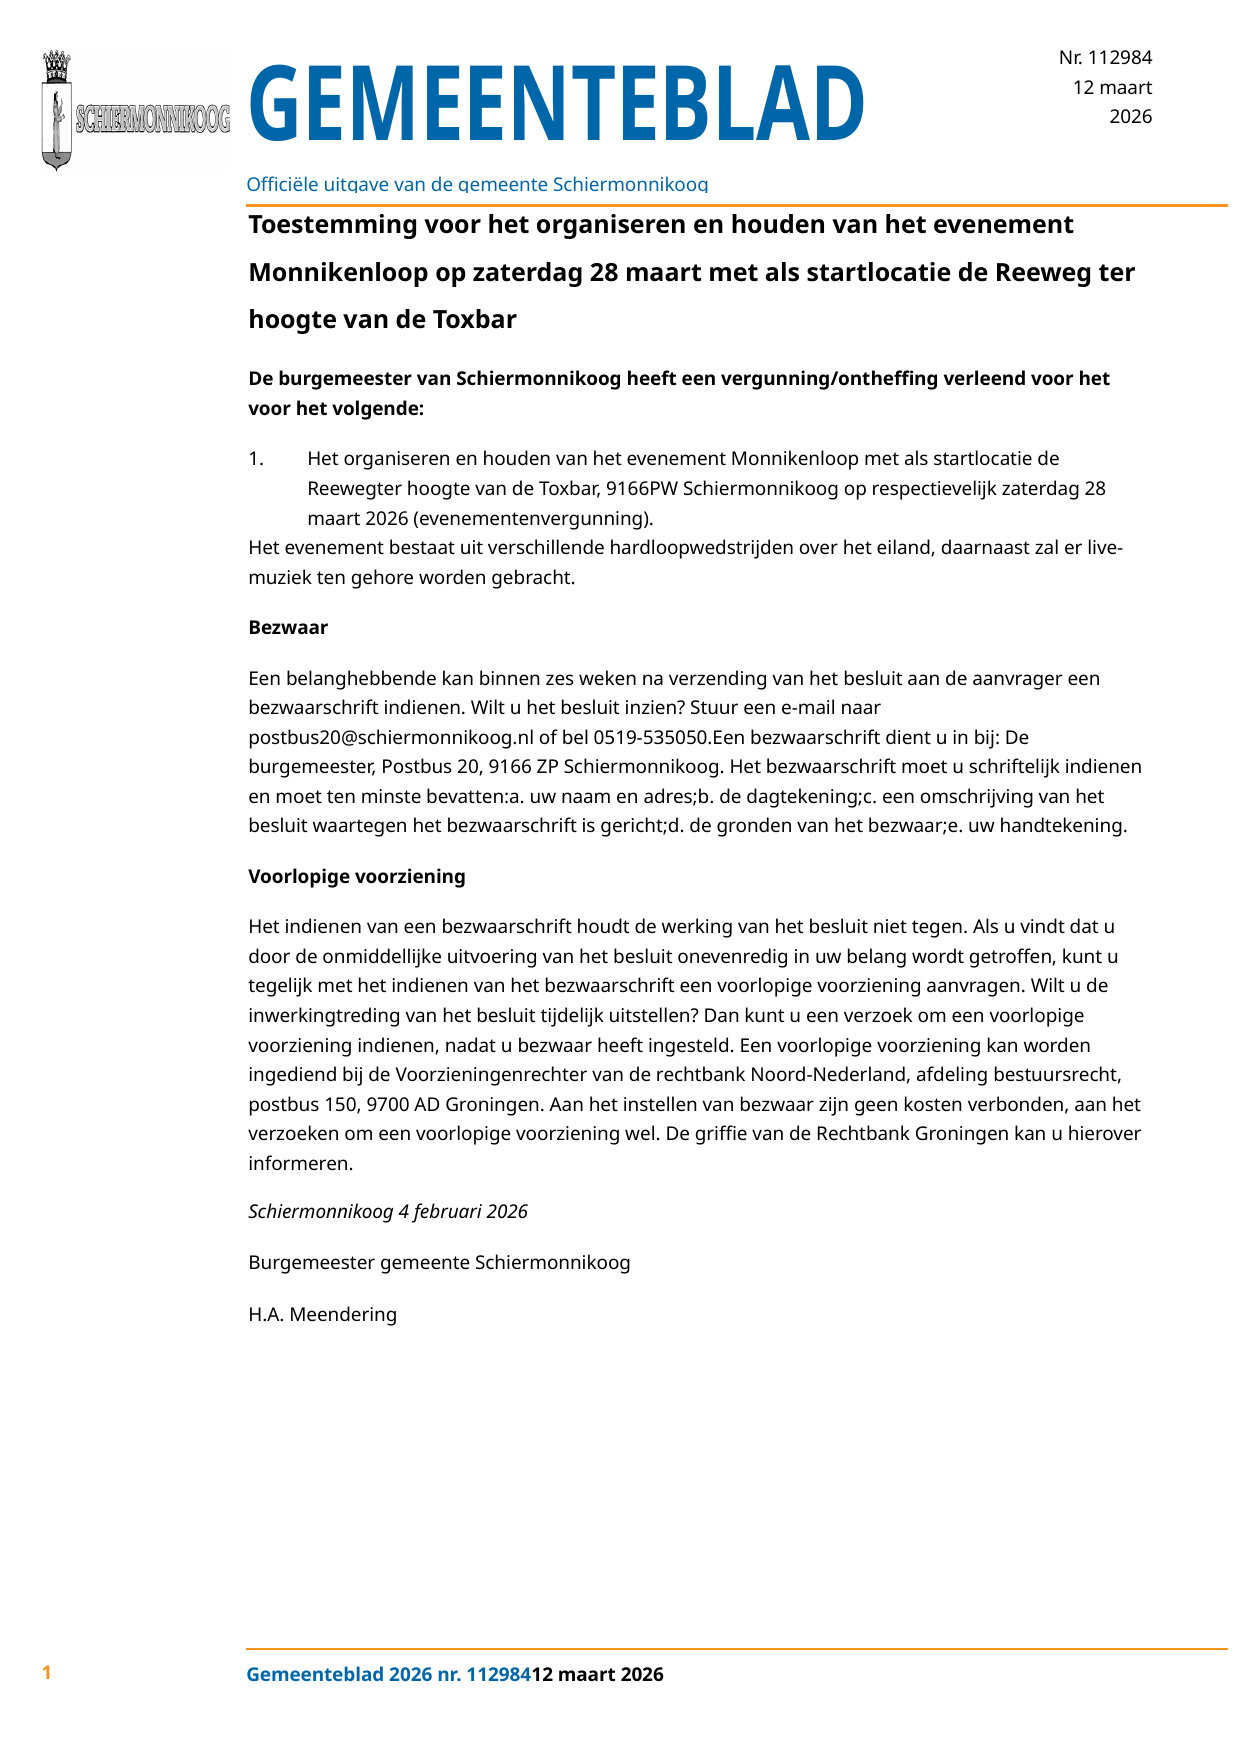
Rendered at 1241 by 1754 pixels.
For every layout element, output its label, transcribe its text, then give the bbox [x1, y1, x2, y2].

text De burgemeester van Schiermonnikoog heeft een vergunning/ontheffing verleend voor het voor het volgende: [248, 366, 1152, 421]
text Bezwaar [248, 614, 1152, 640]
text Het indienen van een bezwaarschrift houdt de werking van het besluit niet tegen. Als u vindt dat u door de onmiddellijke uitvoering van het besluit onevenredig in uw belang wordt getroffen, kunt u tegelijk met het indienen van het bezwaarschrift een voorlopige voorziening aanvragen. Wilt u de inwerkingtreding van het besluit tijdelijk uitstellen? Dan kunt u een verzoek om een voorlopige voorziening indienen, nadat u bezwaar heeft ingesteld. Een voorlopige voorziening kan worden ingediend bij de Voorzieningenrechter van de rechtbank Noord-Nederland, afdeling bestuursrecht, postbus 150, 9700 AD Groningen. Aan het instellen van bezwaar zijn geen kosten verbonden, aan het verzoeken om een voorlopige voorziening wel. De griffie van de Rechtbank Groningen kan u hierover informeren. [248, 913, 1152, 1176]
text Schiermonnikoog 4 februari 2026 [248, 1198, 1152, 1224]
text Toestemming voor het organiseren en houden van het evenement Monnikenloop op zaterdag 28 maart met als startlocatie de Reeweg ter hoogte van de Toxbar [248, 207, 1152, 336]
picture [41, 47, 231, 172]
text Voorlopige voorziening [248, 863, 1152, 889]
list Het organiseren en houden van het evenement Monnikenloop met als startlocatie de Reewegter hoogte van de Toxbar, 9166PW Schiermonnikoog op respectievelijk zaterdag 28 maart 2026 (evenementenvergunning). [248, 446, 1152, 530]
text Het evenement bestaat uit verschillende hardloopwedstrijden over het eiland, daarnaast zal er live-muziek ten gehore worden gebracht. [248, 534, 1152, 589]
text Burgemeester gemeente Schiermonnikoog [248, 1249, 1152, 1275]
text Een belanghebbende kan binnen zes weken na verzending van het besluit aan de aanvrager een bezwaarschrift indienen. Wilt u het besluit inzien? Stuur een e-mail naar postbus20@schiermonnikoog.nl of bel 0519-535050.Een bezwaarschrift dient u in bij: De burgemeester, Postbus 20, 9166 ZP Schiermonnikoog. Het bezwaarschrift moet u schriftelijk indienen en moet ten minste bevatten:a. uw naam en adres;b. de dagtekening;c. een omschrijving van het besluit waartegen het bezwaarschrift is gericht;d. de gronden van het bezwaar;e. uw handtekening. [248, 665, 1152, 838]
text H.A. Meendering [248, 1301, 1152, 1327]
